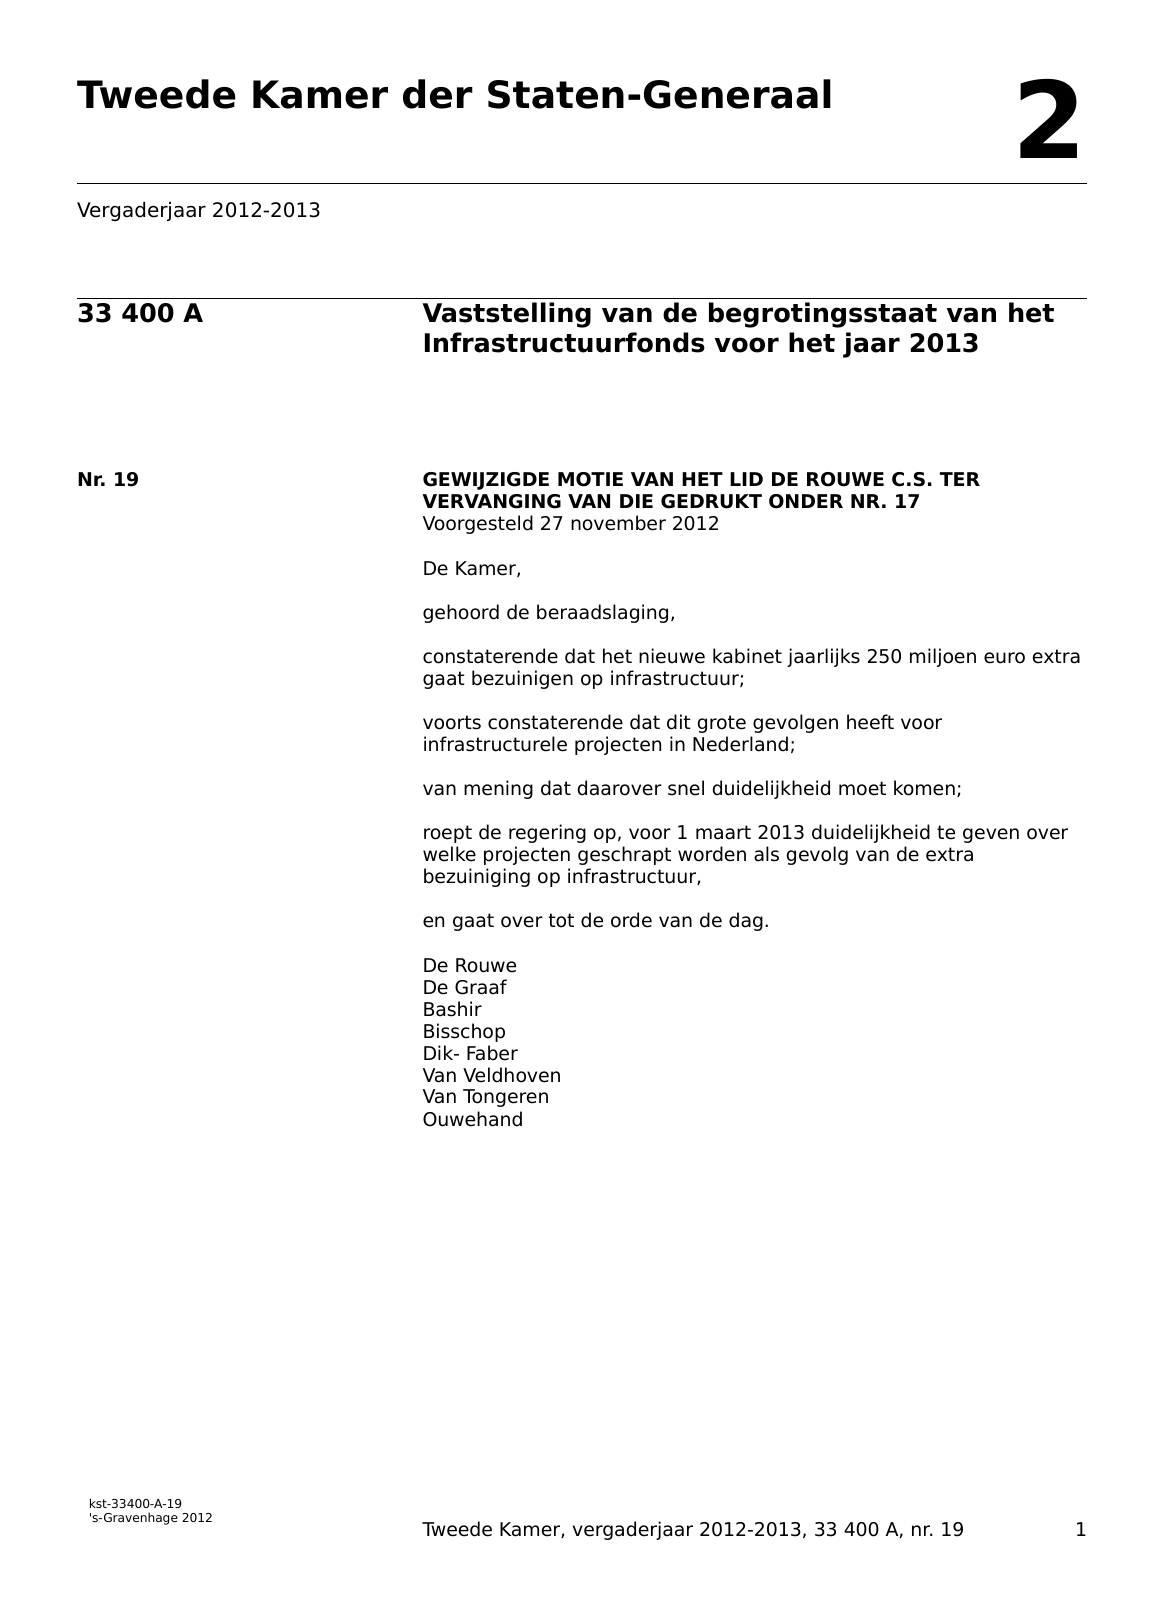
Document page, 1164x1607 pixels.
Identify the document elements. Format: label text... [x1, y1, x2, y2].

text De Kamer, [422, 557, 1087, 579]
text voorts constaterende dat dit grote gevolgen heeft voor infrastructurele projecten in Nederland; [422, 712, 1087, 756]
text kst-33400-A-19 [88, 1497, 323, 1511]
subtitle 33 400 A Vaststelling van de begrotingsstaat van het Infrastructuurfonds voor het jaar 2013 [77, 299, 1087, 358]
text Voorgesteld 27 november 2012 [422, 513, 1087, 535]
text gehoord de beraadslaging, [422, 602, 1087, 624]
text Van Tongeren [422, 1086, 1087, 1108]
text Bashir [422, 998, 1087, 1021]
text De Rouwe [422, 954, 1087, 977]
text Ouwehand [422, 1108, 1087, 1130]
text De Graaf [422, 977, 1087, 998]
text 's-Gravenhage 2012 [88, 1511, 323, 1525]
table_header 2 [886, 59, 1087, 183]
table_header Tweede Kamer der Staten-Generaal [77, 59, 886, 183]
table_cell Vergaderjaar 2012-2013 [77, 184, 1087, 298]
text roept de regering op, voor 1 maart 2013 duidelijkheid te geven over welke projecten geschrapt worden als gevolg van de extra bezuiniging op infrastructuur, [422, 822, 1087, 888]
subtitle Nr. 19 GEWIJZIGDE MOTIE VAN HET LID DE ROUWE C.S. TER VERVANGING VAN DIE GEDRUKT ONDER NR. 17 [77, 469, 1087, 513]
text Bisschop [422, 1021, 1087, 1042]
text Dik- Faber [422, 1042, 1087, 1064]
text en gaat over tot de orde van de dag. [422, 910, 1087, 932]
text constaterende dat het nieuwe kabinet jaarlijks 250 miljoen euro extra gaat bezuinigen op infrastructuur; [422, 646, 1087, 690]
text Van Veldhoven [422, 1064, 1087, 1086]
text van mening dat daarover snel duidelijkheid moet komen; [422, 778, 1087, 800]
